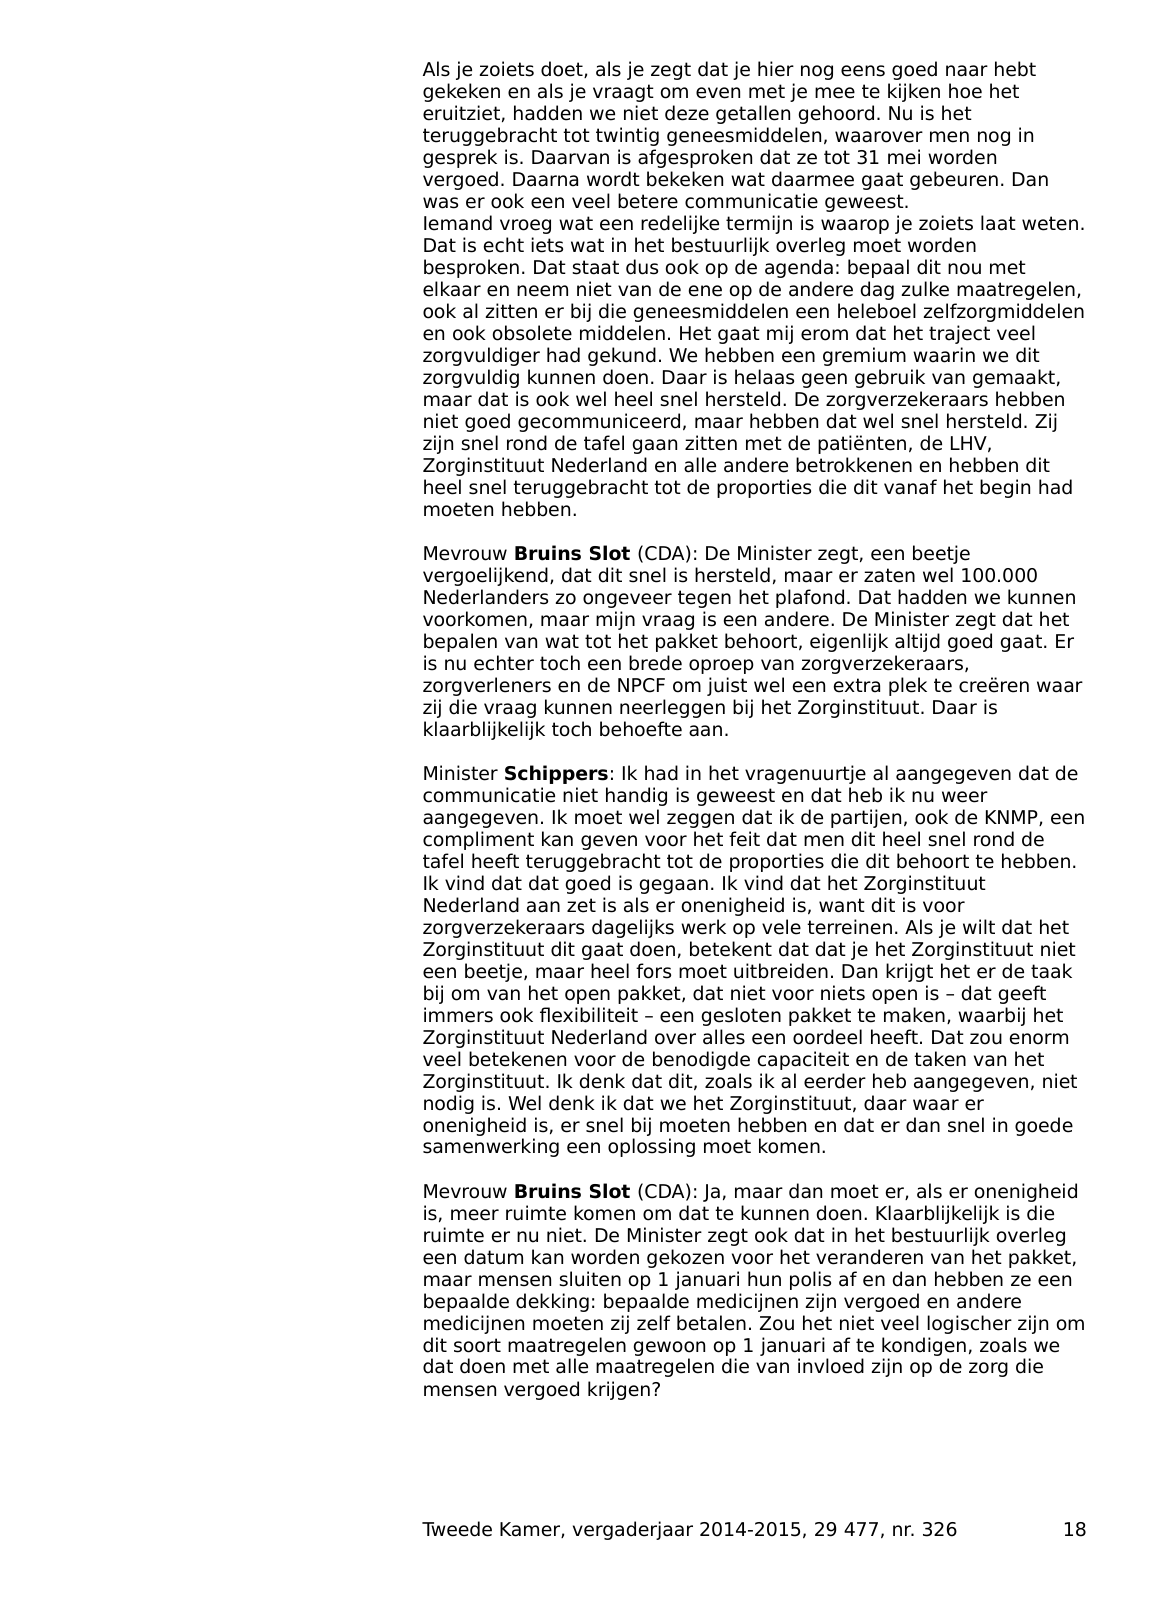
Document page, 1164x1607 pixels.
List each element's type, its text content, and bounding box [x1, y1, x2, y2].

text Als je zoiets doet, als je zegt dat je hier nog eens goed naar hebt gekeken en als je vraagt om even met je mee te kijken hoe het eruitziet, hadden we niet deze getallen gehoord. Nu is het teruggebracht tot twintig geneesmiddelen, waarover men nog in gesprek is. Daarvan is afgesproken dat ze tot 31 mei worden vergoed. Daarna wordt bekeken wat daarmee gaat gebeuren. Dan was er ook een veel betere communicatie geweest. [422, 59, 1087, 213]
text Minister Schippers: Ik had in het vragenuurtje al aangegeven dat de communicatie niet handig is geweest en dat heb ik nu weer aangegeven. Ik moet wel zeggen dat ik de partijen, ook de KNMP, een compliment kan geven voor het feit dat men dit heel snel rond de tafel heeft teruggebracht tot de proporties die dit behoort te hebben. Ik vind dat dat goed is gegaan. Ik vind dat het Zorginstituut Nederland aan zet is als er onenigheid is, want dit is voor zorgverzekeraars dagelijks werk op vele terreinen. Als je wilt dat het Zorginstituut dit gaat doen, betekent dat dat je het Zorginstituut niet een beetje, maar heel fors moet uitbreiden. Dan krijgt het er de taak bij om van het open pakket, dat niet voor niets open is – dat geeft immers ook flexibiliteit – een gesloten pakket te maken, waarbij het Zorginstituut Nederland over alles een oordeel heeft. Dat zou enorm veel betekenen voor de benodigde capaciteit en de taken van het Zorginstituut. Ik denk dat dit, zoals ik al eerder heb aangegeven, niet nodig is. Wel denk ik dat we het Zorginstituut, daar waar er onenigheid is, er snel bij moeten hebben en dat er dan snel in goede samenwerking een oplossing moet komen. [422, 763, 1087, 1158]
text Mevrouw Bruins Slot (CDA): Ja, maar dan moet er, als er onenigheid is, meer ruimte komen om dat te kunnen doen. Klaarblijkelijk is die ruimte er nu niet. De Minister zegt ook dat in het bestuurlijk overleg een datum kan worden gekozen voor het veranderen van het pakket, maar mensen sluiten op 1 januari hun polis af en dan hebben ze een bepaalde dekking: bepaalde medicijnen zijn vergoed en andere medicijnen moeten zij zelf betalen. Zou het niet veel logischer zijn om dit soort maatregelen gewoon op 1 januari af te kondigen, zoals we dat doen met alle maatregelen die van invloed zijn op de zorg die mensen vergoed krijgen? [422, 1181, 1087, 1400]
text Iemand vroeg wat een redelijke termijn is waarop je zoiets laat weten. Dat is echt iets wat in het bestuurlijk overleg moet worden besproken. Dat staat dus ook op de agenda: bepaal dit nou met elkaar en neem niet van de ene op de andere dag zulke maatregelen, ook al zitten er bij die geneesmiddelen een heleboel zelfzorgmiddelen en ook obsolete middelen. Het gaat mij erom dat het traject veel zorgvuldiger had gekund. We hebben een gremium waarin we dit zorgvuldig kunnen doen. Daar is helaas geen gebruik van gemaakt, maar dat is ook wel heel snel hersteld. De zorgverzekeraars hebben niet goed gecommuniceerd, maar hebben dat wel snel hersteld. Zij zijn snel rond de tafel gaan zitten met de patiënten, de LHV, Zorginstituut Nederland en alle andere betrokkenen en hebben dit heel snel teruggebracht tot de proporties die dit vanaf het begin had moeten hebben. [422, 213, 1087, 521]
text Mevrouw Bruins Slot (CDA): De Minister zegt, een beetje vergoelijkend, dat dit snel is hersteld, maar er zaten wel 100.000 Nederlanders zo ongeveer tegen het plafond. Dat hadden we kunnen voorkomen, maar mijn vraag is een andere. De Minister zegt dat het bepalen van wat tot het pakket behoort, eigenlijk altijd goed gaat. Er is nu echter toch een brede oproep van zorgverzekeraars, zorgverleners en de NPCF om juist wel een extra plek te creëren waar zij die vraag kunnen neerleggen bij het Zorginstituut. Daar is klaarblijkelijk toch behoefte aan. [422, 543, 1087, 741]
